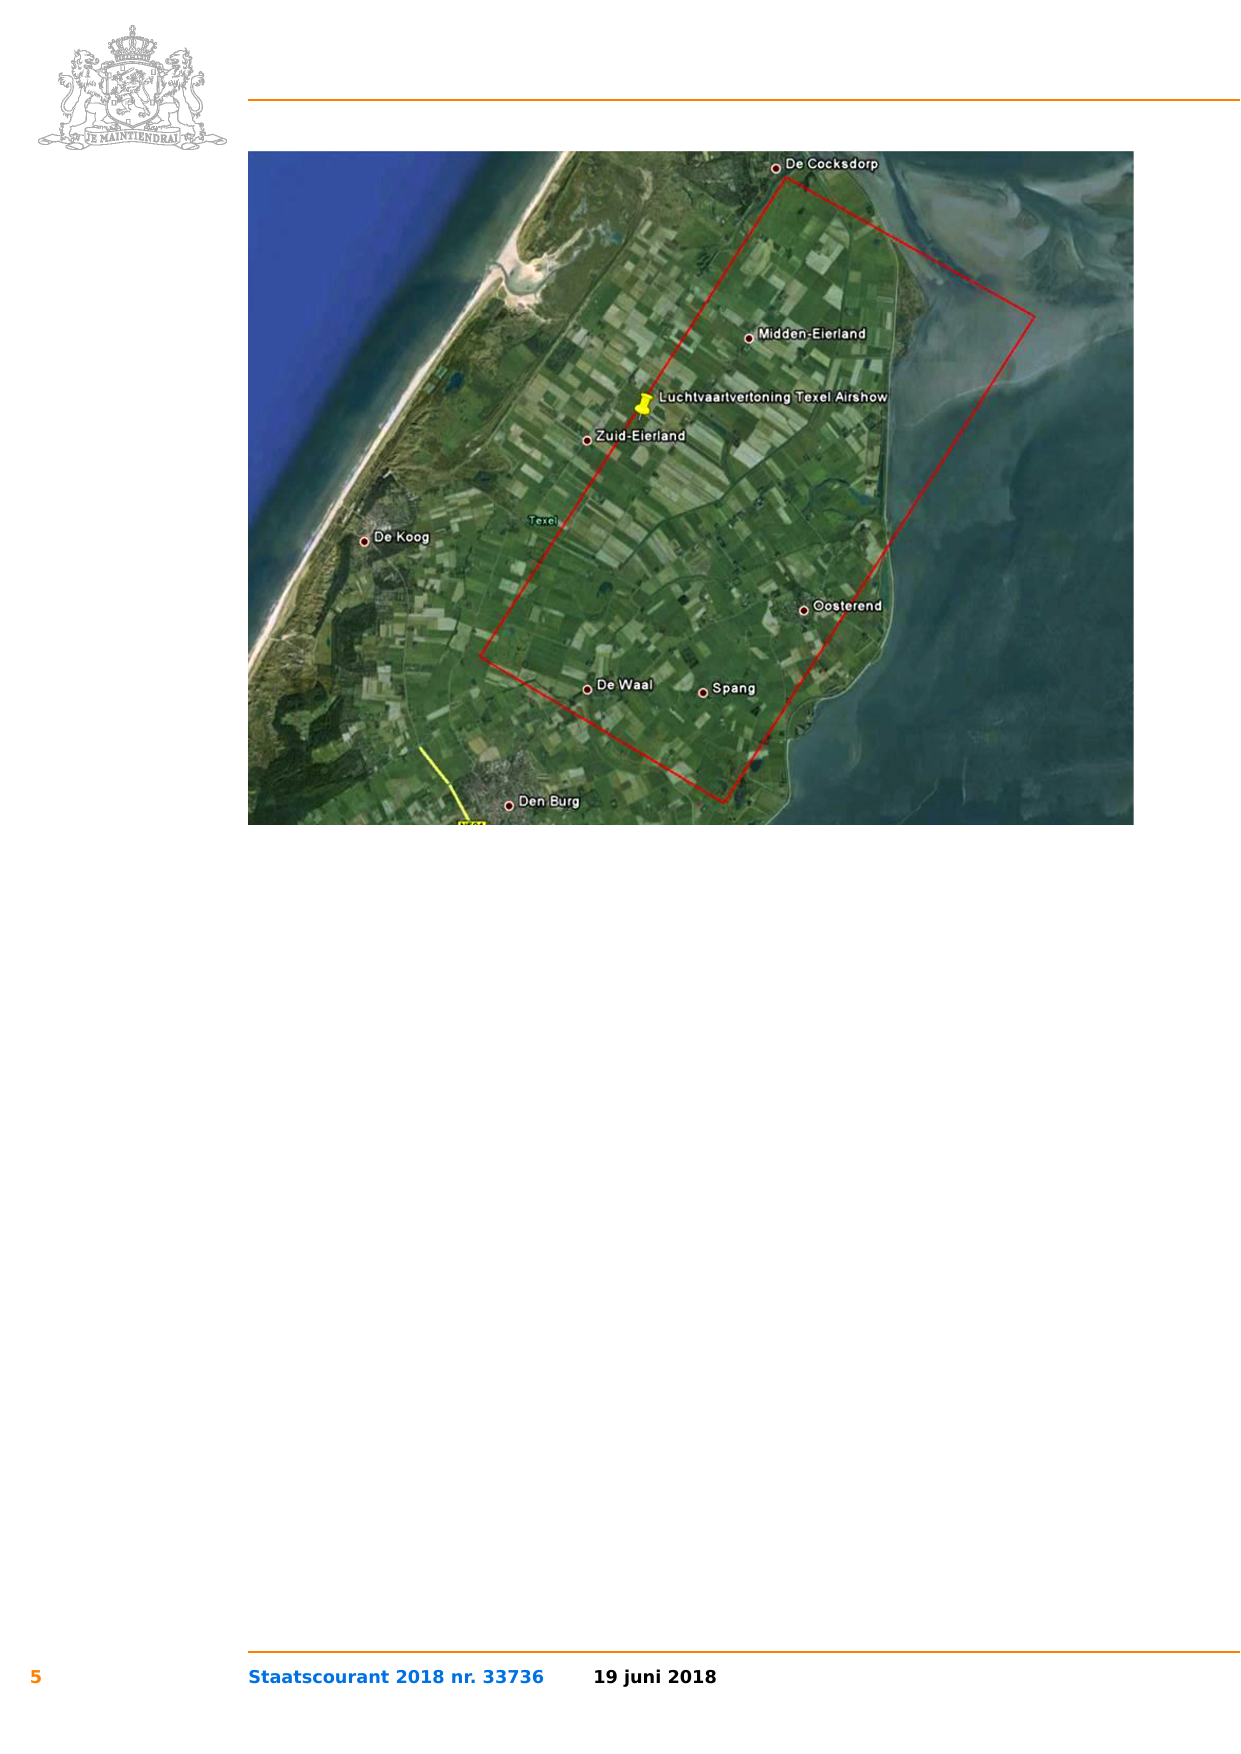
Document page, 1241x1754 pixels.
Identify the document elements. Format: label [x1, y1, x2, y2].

picture [38, 25, 227, 150]
picture [248, 151, 1134, 825]
